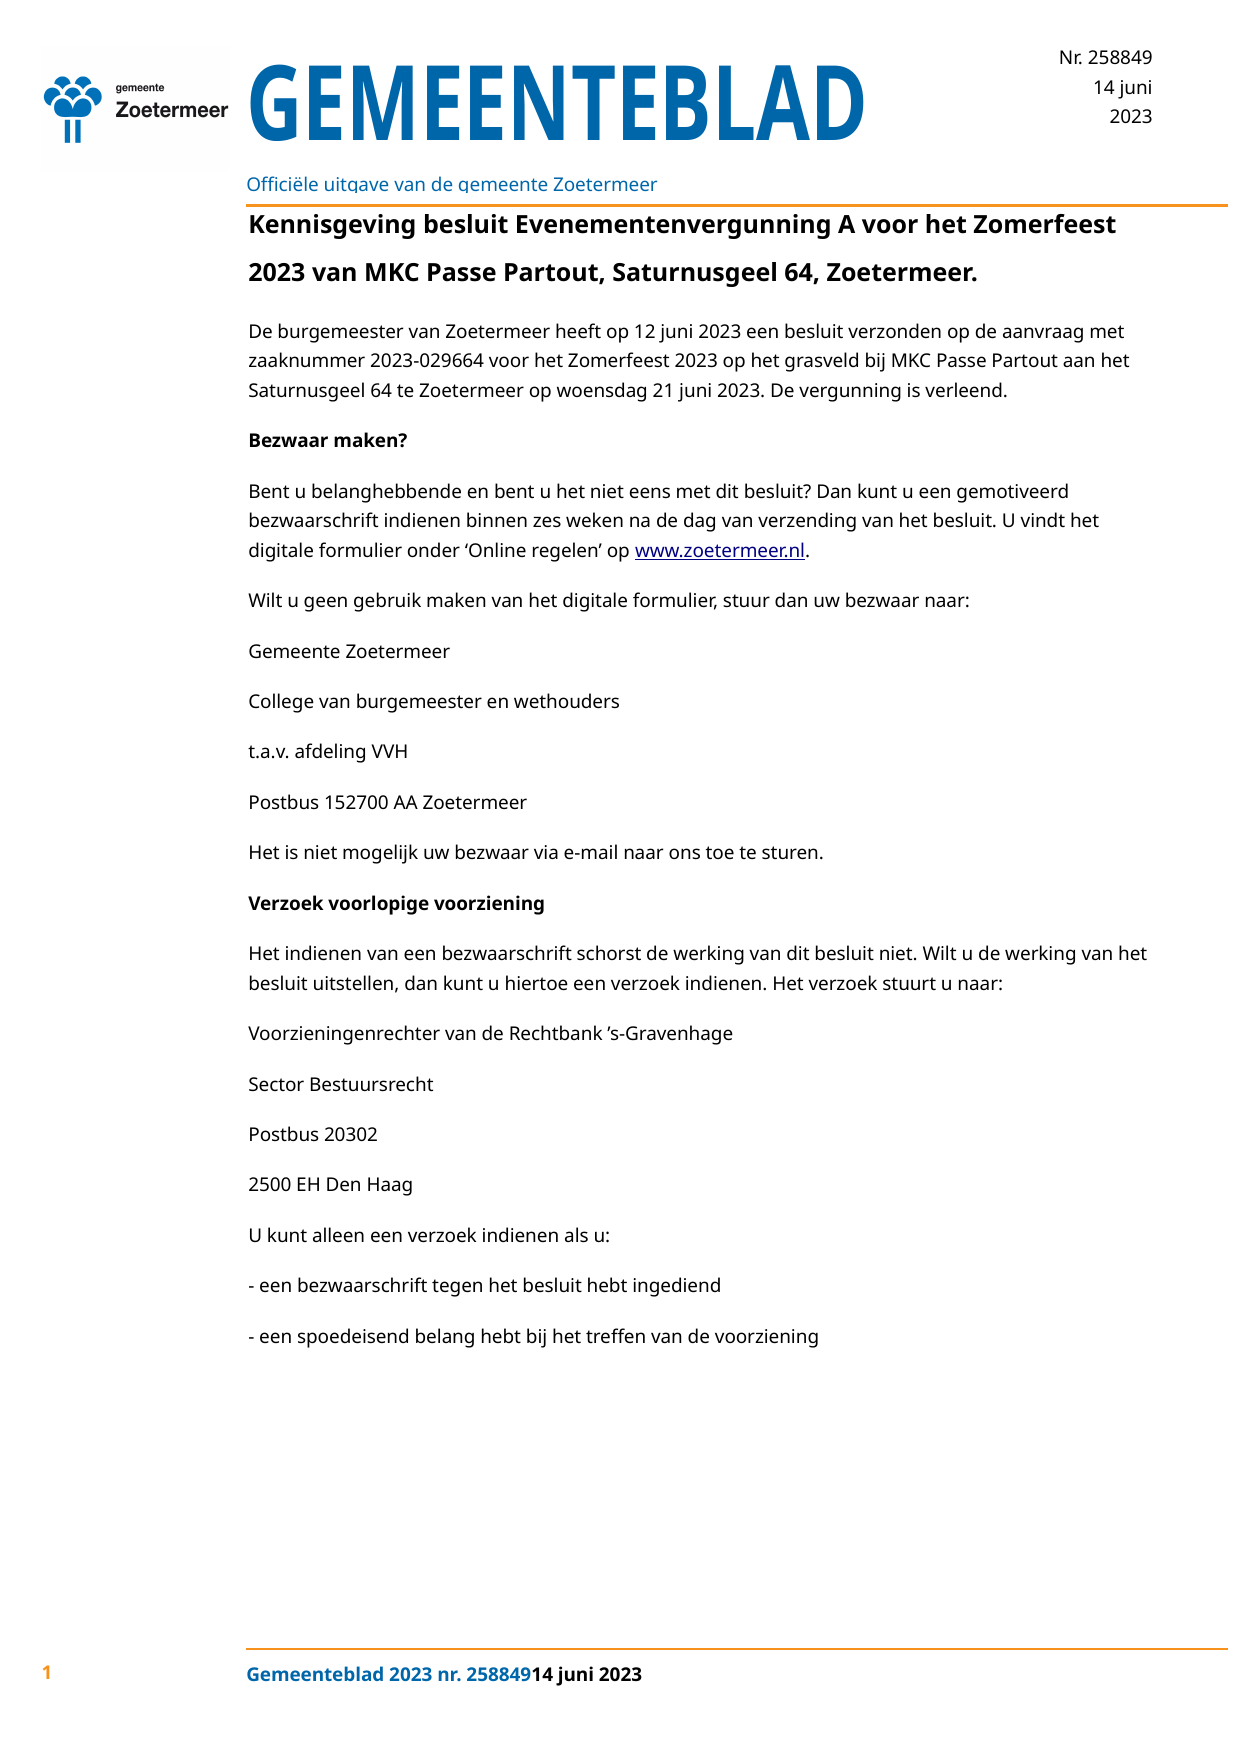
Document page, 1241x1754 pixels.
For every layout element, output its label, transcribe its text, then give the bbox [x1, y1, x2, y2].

text Wilt u geen gebruik maken van het digitale formulier, stuur dan uw bezwaar naar: [248, 587, 1152, 613]
text Bent u belanghebbende en bent u het niet eens met dit besluit? Dan kunt u een gemotiveerd bezwaarschrift indienen binnen zes weken na de dag van verzending van het besluit. U vindt het digitale formulier onder ‘Online regelen’ op www.zoetermeer.nl. [248, 478, 1152, 563]
text Voorzieningenrechter van de Rechtbank ’s-Gravenhage [248, 1020, 1152, 1046]
text Kennisgeving besluit Evenementenvergunning A voor het Zomerfeest 2023 van MKC Passe Partout, Saturnusgeel 64, Zoetermeer. [248, 207, 1152, 288]
text College van burgemeester en wethouders [248, 688, 1152, 714]
text Postbus 152700 AA Zoetermeer [248, 789, 1152, 815]
text U kunt alleen een verzoek indienen als u: [248, 1222, 1152, 1248]
text Bezwaar maken? [248, 427, 1152, 453]
text Sector Bestuursrecht [248, 1071, 1152, 1097]
text - een bezwaarschrift tegen het besluit hebt ingediend [248, 1272, 1152, 1298]
text 2500 EH Den Haag [248, 1172, 1152, 1197]
text Gemeente Zoetermeer [248, 638, 1152, 664]
text De burgemeester van Zoetermeer heeft op 12 juni 2023 een besluit verzonden op de aanvraag met zaaknummer 2023-029664 voor het Zomerfeest 2023 op het grasveld bij MKC Passe Partout aan het Saturnusgeel 64 te Zoetermeer op woensdag 21 juni 2023. De vergunning is verleend. [248, 318, 1152, 403]
text Postbus 20302 [248, 1121, 1152, 1147]
text Het indienen van een bezwaarschrift schorst de werking van dit besluit niet. Wilt u de werking van het besluit uitstellen, dan kunt u hiertoe een verzoek indienen. Het verzoek stuurt u naar: [248, 940, 1152, 996]
text t.a.v. afdeling VVH [248, 739, 1152, 764]
text Het is niet mogelijk uw bezwaar via e-mail naar ons toe te sturen. [248, 839, 1152, 865]
picture [41, 47, 231, 172]
text Verzoek voorlopige voorziening [248, 890, 1152, 916]
text - een spoedeisend belang hebt bij het treffen van de voorziening [248, 1323, 1152, 1349]
